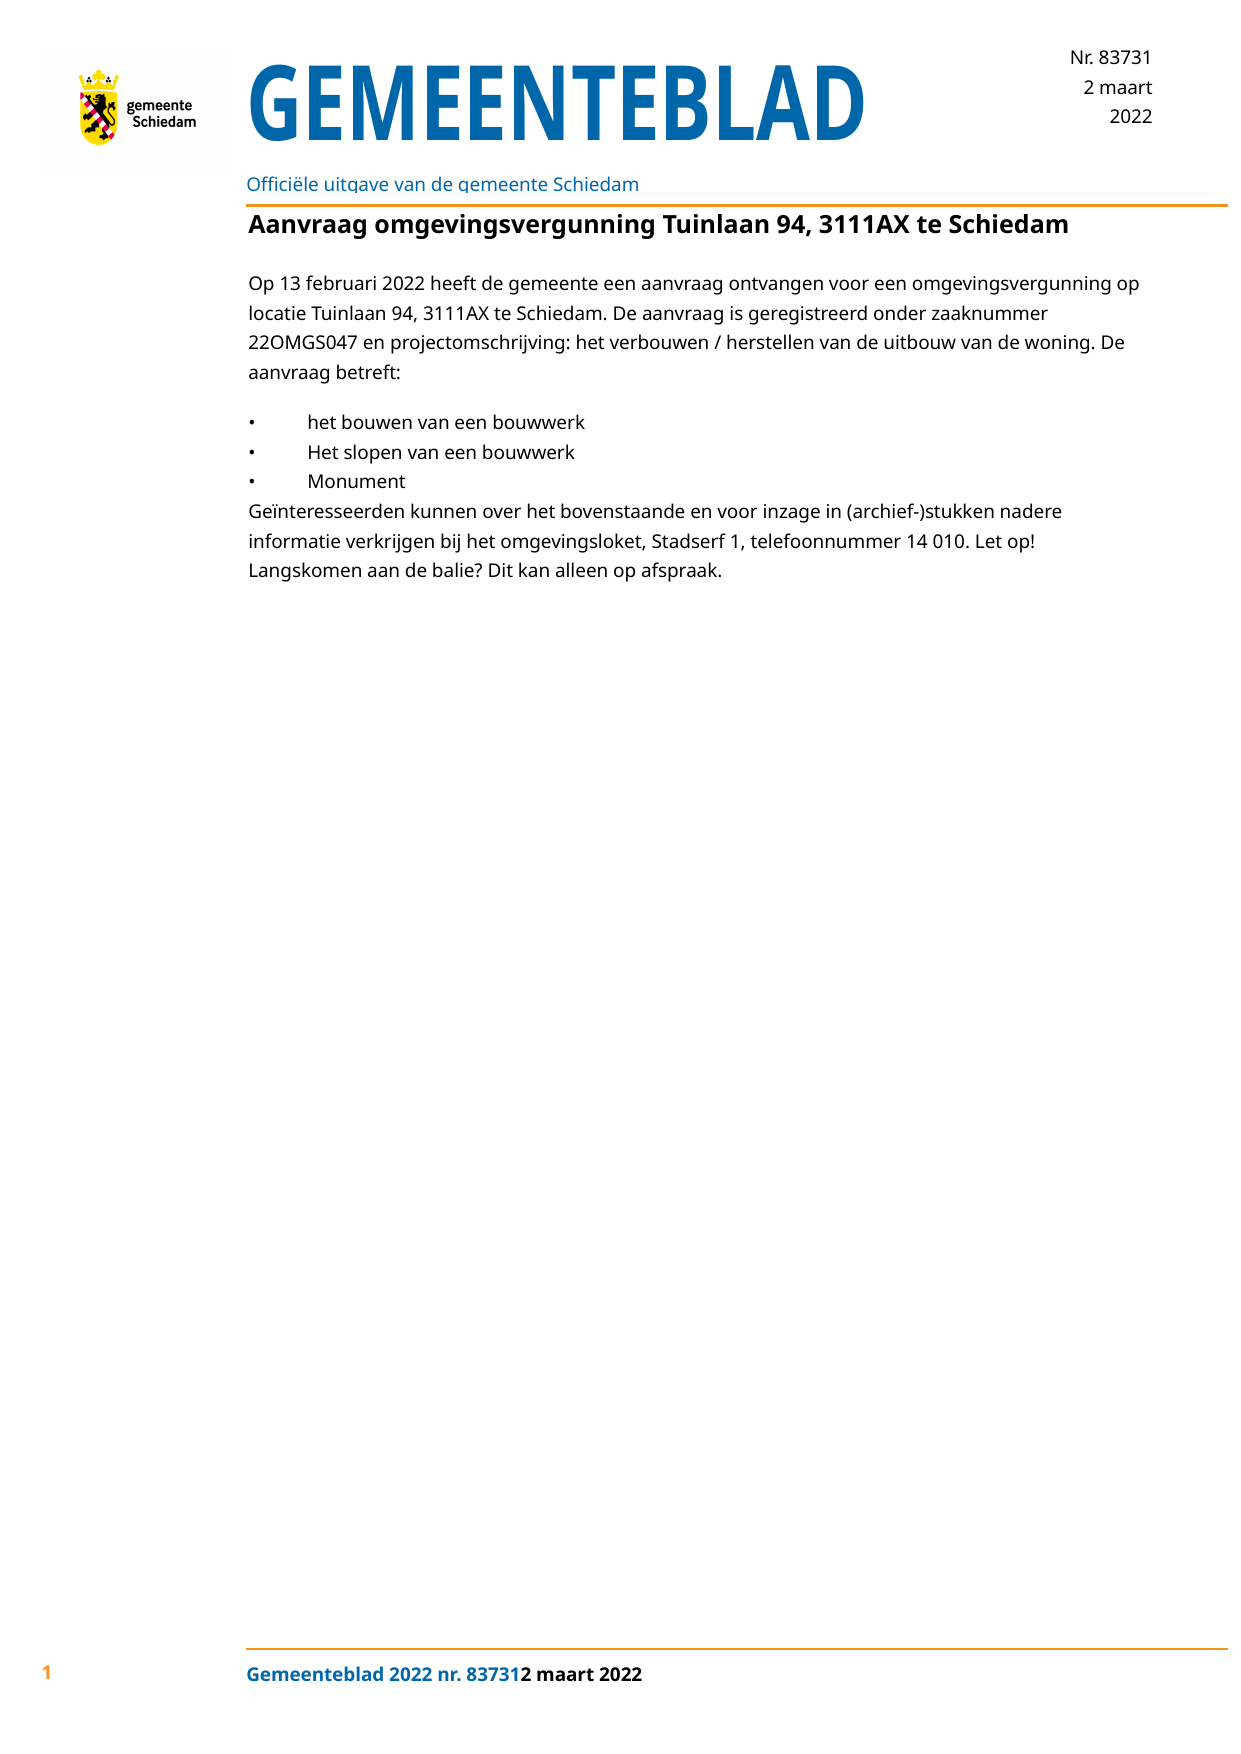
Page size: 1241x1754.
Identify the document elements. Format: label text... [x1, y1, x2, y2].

text Op 13 februari 2022 heeft de gemeente een aanvraag ontvangen voor een omgevingsvergunning op locatie Tuinlaan 94, 3111AX te Schiedam. De aanvraag is geregistreerd onder zaaknummer 22OMGS047 en projectomschrijving: het verbouwen / herstellen van de uitbouw van de woning. De aanvraag betreft: [248, 270, 1152, 385]
picture [41, 47, 231, 172]
text Aanvraag omgevingsvergunning Tuinlaan 94, 3111AX te Schiedam [248, 207, 1152, 241]
list het bouwen van een bouwwerk [248, 409, 1152, 435]
list Het slopen van een bouwwerk [248, 439, 1152, 465]
list Monument [248, 469, 1152, 494]
text Geïnteresseerden kunnen over het bovenstaande en voor inzage in (archief-)stukken nadere informatie verkrijgen bij het omgevingsloket, Stadserf 1, telefoonnummer 14 010. Let op! Langskomen aan de balie? Dit kan alleen op afspraak. [248, 498, 1152, 583]
